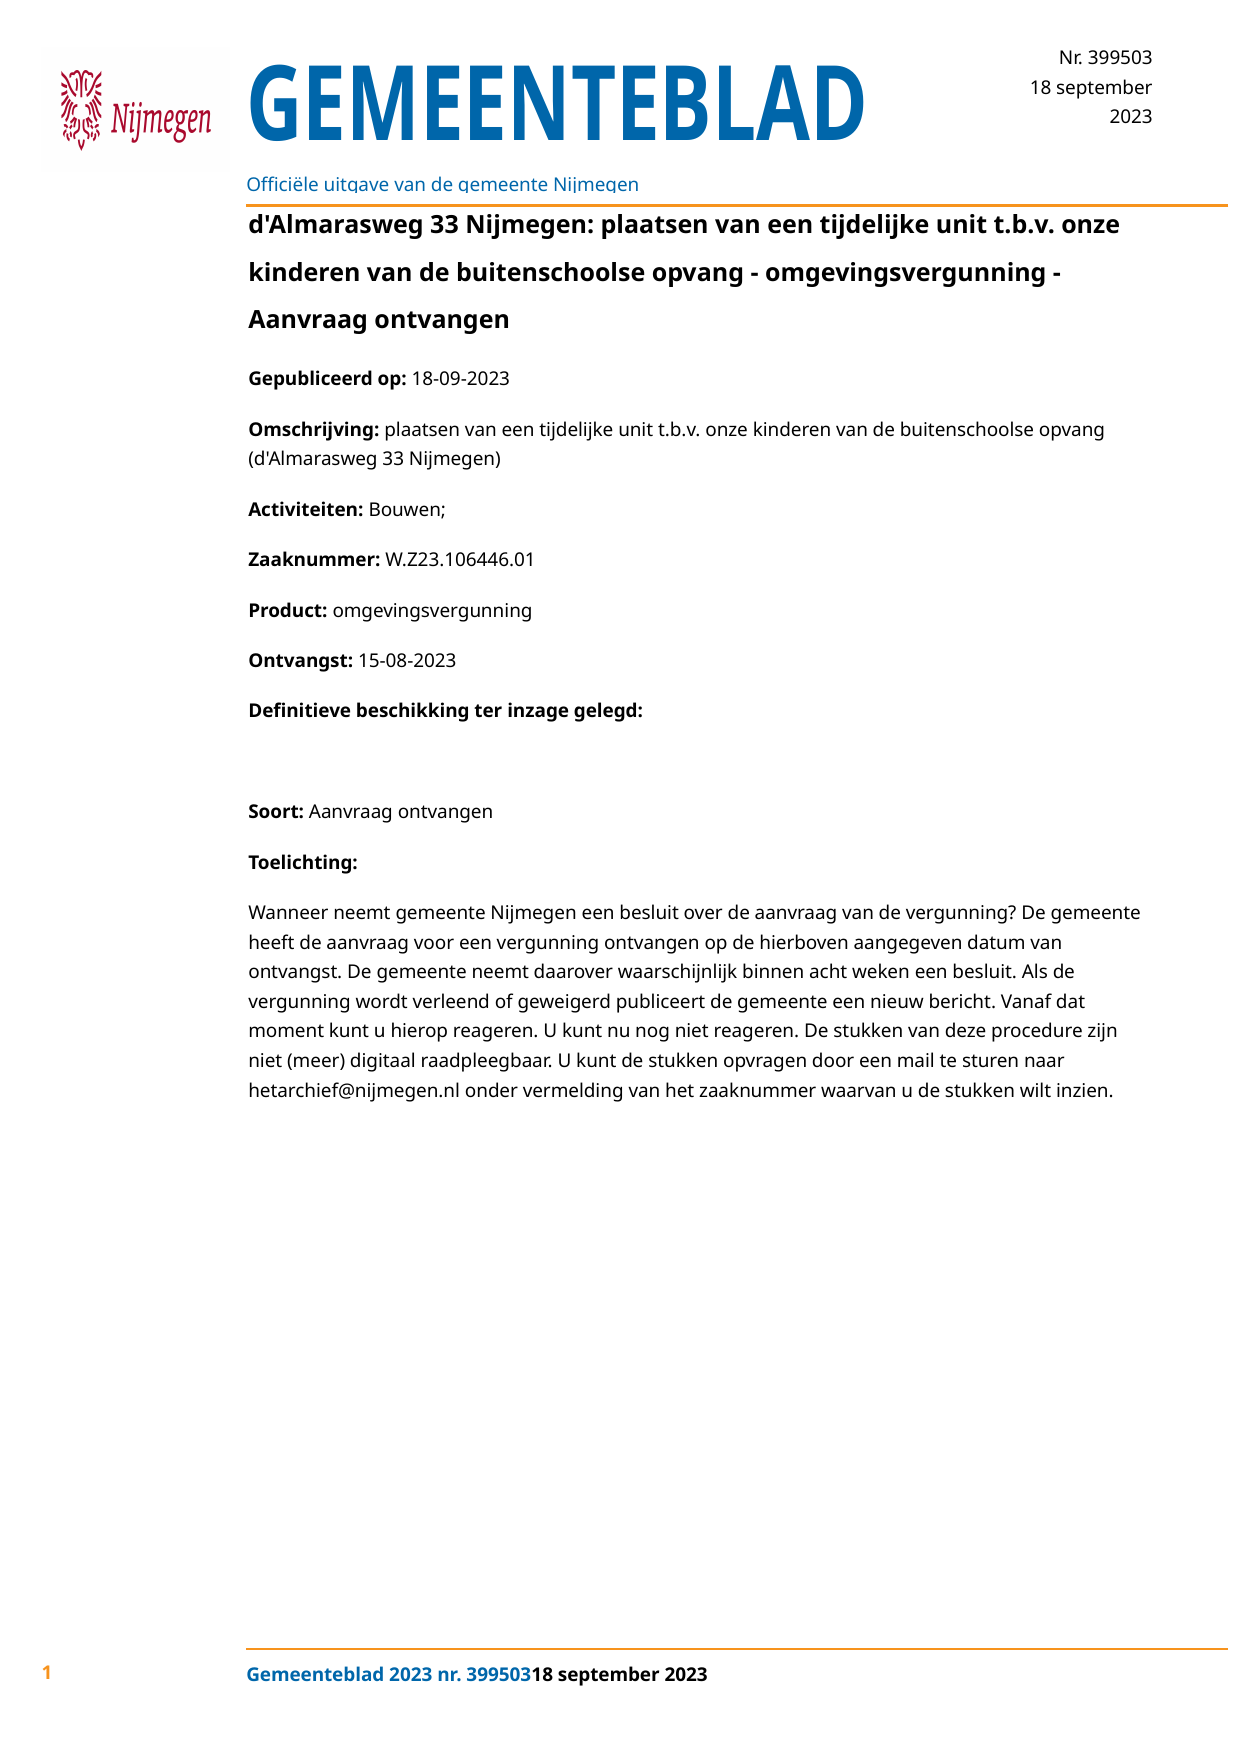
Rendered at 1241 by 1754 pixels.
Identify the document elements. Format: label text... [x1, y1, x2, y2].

text Gepubliceerd op: 18-09-2023 [248, 366, 1152, 391]
text Product: omgevingsvergunning [248, 597, 1152, 622]
text Zaaknummer: W.Z23.106446.01 [248, 546, 1152, 572]
text Toelichting: [248, 849, 1152, 874]
text Omschrijving: plaatsen van een tijdelijke unit t.b.v. onze kinderen van de buitenschoolse opvang (d'Almarasweg 33 Nijmegen) [248, 416, 1152, 471]
text Wanneer neemt gemeente Nijmegen een besluit over de aanvraag van de vergunning? De gemeente heeft de aanvraag voor een vergunning ontvangen op de hierboven aangegeven datum van ontvangst. De gemeente neemt daarover waarschijnlijk binnen acht weken een besluit. Als de vergunning wordt verleend of geweigerd publiceert de gemeente een nieuw bericht. Vanaf dat moment kunt u hierop reageren. U kunt nu nog niet reageren. De stukken van deze procedure zijn niet (meer) digitaal raadpleegbaar. U kunt de stukken opvragen door een mail te sturen naar hetarchief@nijmegen.nl onder vermelding van het zaaknummer waarvan u de stukken wilt inzien. [248, 899, 1152, 1102]
picture [41, 47, 231, 172]
text Ontvangst: 15-08-2023 [248, 647, 1152, 673]
text Activiteiten: Bouwen; [248, 496, 1152, 522]
text Definitieve beschikking ter inzage gelegd: [248, 698, 1152, 723]
text d'Almarasweg 33 Nijmegen: plaatsen van een tijdelijke unit t.b.v. onze kinderen van de buitenschoolse opvang - omgevingsvergunning - Aanvraag ontvangen [248, 207, 1152, 336]
text Soort: Aanvraag ontvangen [248, 798, 1152, 824]
